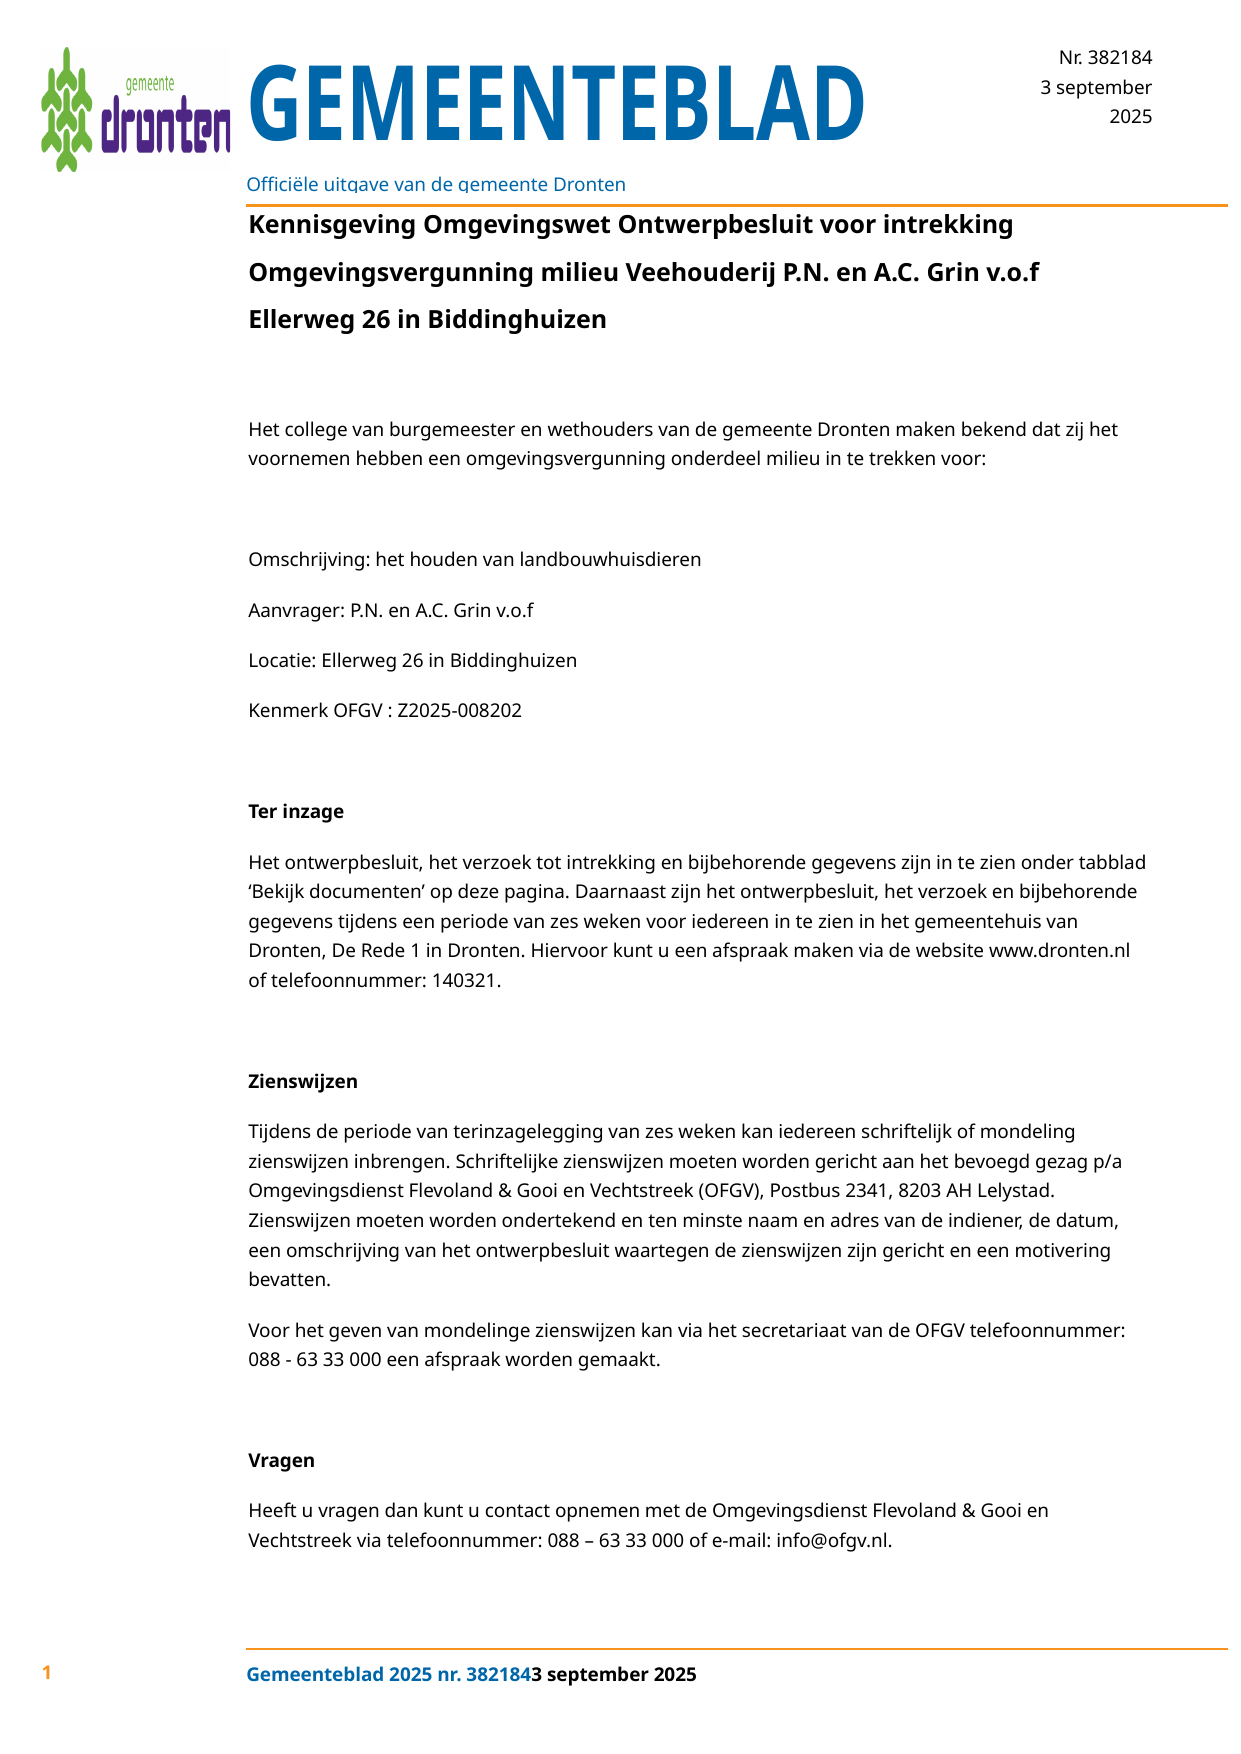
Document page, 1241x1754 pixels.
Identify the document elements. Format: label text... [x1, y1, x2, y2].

text Het ontwerpbesluit, het verzoek tot intrekking en bijbehorende gegevens zijn in te zien onder tabblad ‘Bekijk documenten’ op deze pagina. Daarnaast zijn het ontwerpbesluit, het verzoek en bijbehorende gegevens tijdens een periode van zes weken voor iedereen in te zien in het gemeentehuis van Dronten, De Rede 1 in Dronten. Hiervoor kunt u een afspraak maken via de website www.dronten.nl of telefoonnummer: 140321. [248, 849, 1152, 993]
text Tijdens de periode van terinzagelegging van zes weken kan iedereen schriftelijk of mondeling zienswijzen inbrengen. Schriftelijke zienswijzen moeten worden gericht aan het bevoegd gezag p/a Omgevingsdienst Flevoland & Gooi en Vechtstreek (OFGV), Postbus 2341, 8203 AH Lelystad. Zienswijzen moeten worden ondertekend en ten minste naam en adres van de indiener, de datum, een omschrijving van het ontwerpbesluit waartegen de zienswijzen zijn gericht en een motivering bevatten. [248, 1118, 1152, 1292]
text Ter inzage [248, 798, 1152, 824]
text Zienswijzen [248, 1068, 1152, 1094]
text Locatie: Ellerweg 26 in Biddinghuizen [248, 647, 1152, 673]
text Kenmerk OFGV : Z2025-008202 [248, 698, 1152, 723]
text Kennisgeving Omgevingswet Ontwerpbesluit voor intrekking Omgevingsvergunning milieu Veehouderij P.N. en A.C. Grin v.o.f Ellerweg 26 in Biddinghuizen [248, 207, 1152, 336]
text Aanvrager: P.N. en A.C. Grin v.o.f [248, 597, 1152, 622]
text Omschrijving: het houden van landbouwhuisdieren [248, 546, 1152, 572]
text Vragen [248, 1447, 1152, 1473]
text Het college van burgemeester en wethouders van de gemeente Dronten maken bekend dat zij het voornemen hebben een omgevingsvergunning onderdeel milieu in te trekken voor: [248, 416, 1152, 471]
picture [41, 47, 231, 172]
text Voor het geven van mondelinge zienswijzen kan via het secretariaat van de OFGV telefoonnummer: 088 - 63 33 000 een afspraak worden gemaakt. [248, 1317, 1152, 1372]
text Heeft u vragen dan kunt u contact opnemen met de Omgevingsdienst Flevoland & Gooi en Vechtstreek via telefoonnummer: 088 – 63 33 000 of e-mail: info@ofgv.nl. [248, 1498, 1152, 1553]
